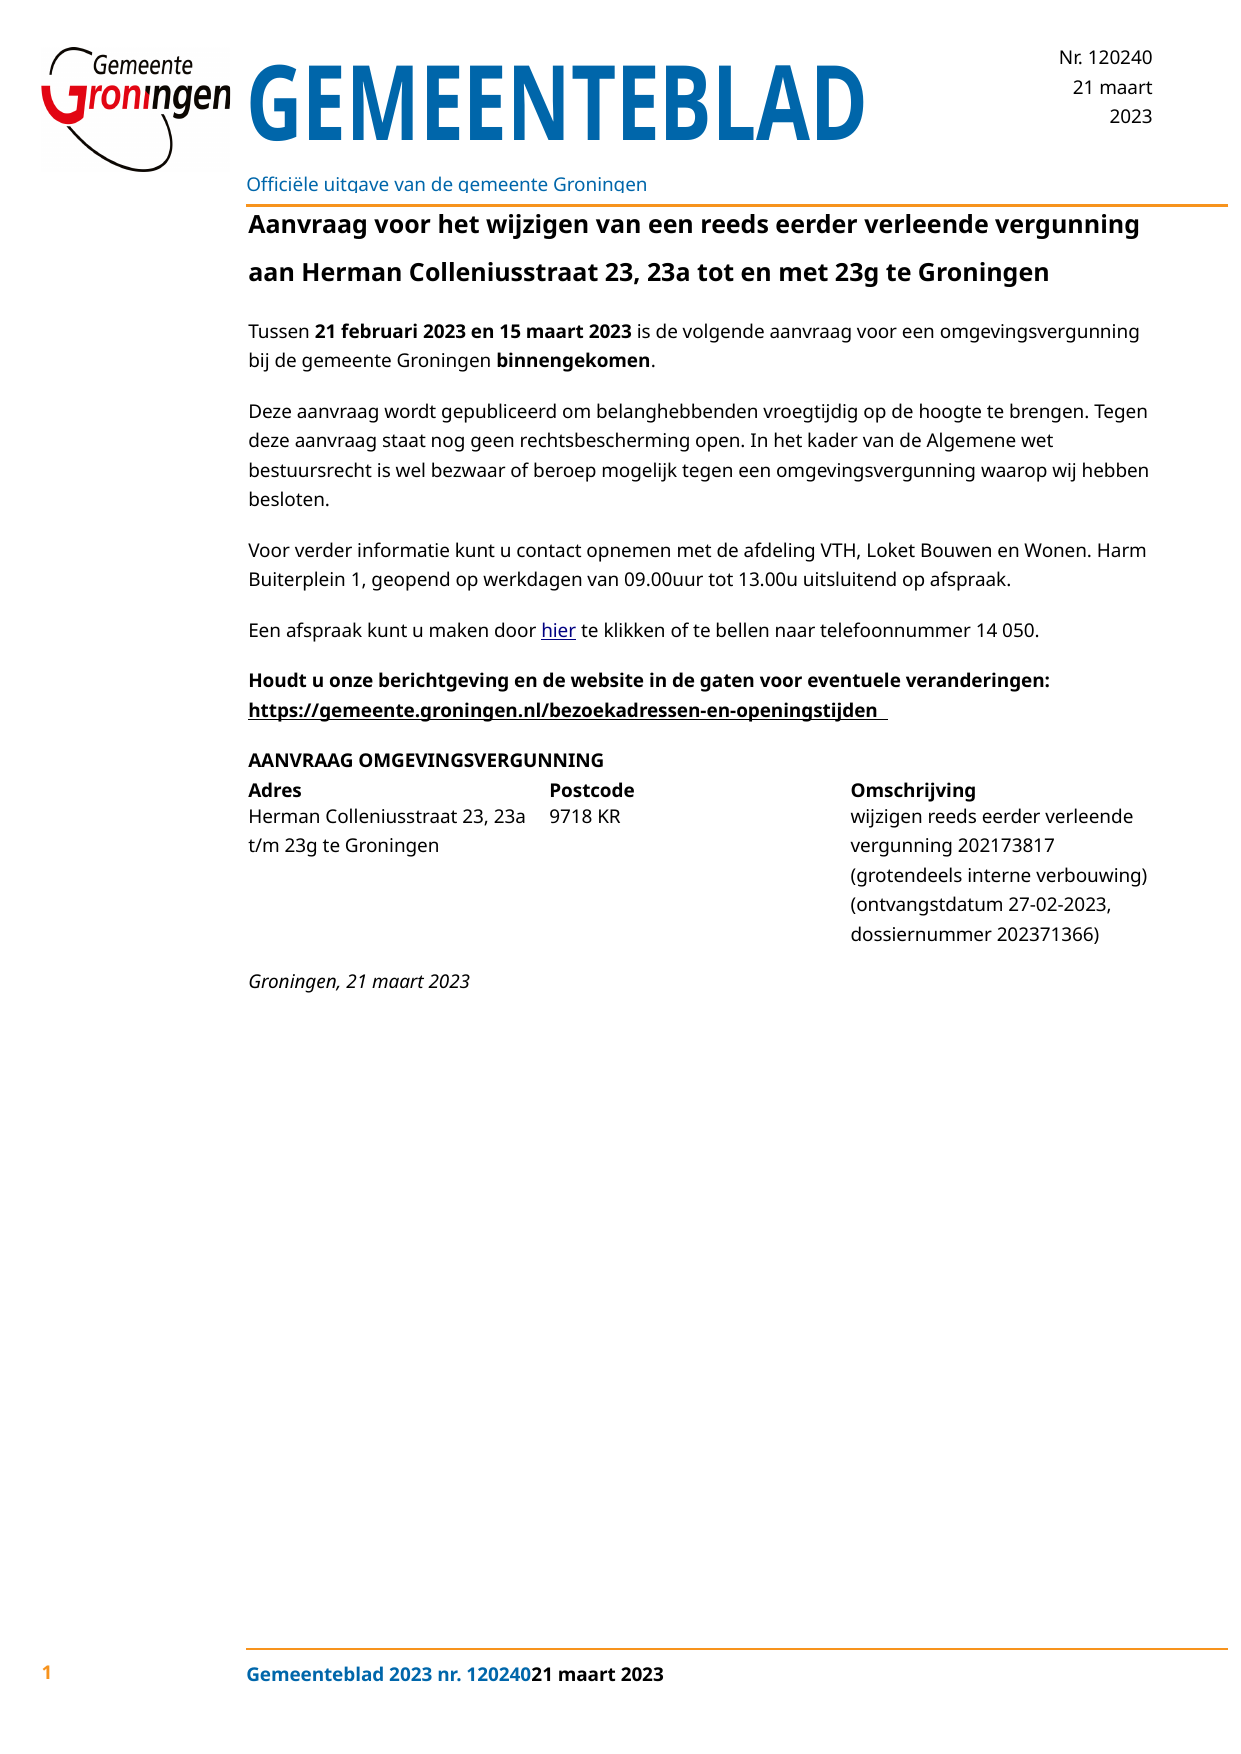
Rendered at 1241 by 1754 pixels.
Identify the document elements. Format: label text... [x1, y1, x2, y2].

picture [41, 47, 231, 172]
text Groningen, 21 maart 2023 [248, 968, 1152, 994]
text Deze aanvraag wordt gepubliceerd om belanghebbenden vroegtijdig op de hoogte te brengen. Tegen deze aanvraag staat nog geen rechtsbescherming open. In het kader van de Algemene wet bestuursrecht is wel bezwaar of beroep mogelijk tegen een omgevingsvergunning waarop wij hebben besloten. [248, 398, 1152, 512]
text AANVRAAG OMGEVINGSVERGUNNING [248, 747, 1152, 773]
table_cell 9718 KR [549, 803, 850, 947]
text Voor verder informatie kunt u contact opnemen met de afdeling VTH, Loket Bouwen en Wonen. Harm Buiterplein 1, geopend op werkdagen van 09.00uur tot 13.00u uitsluitend op afspraak. [248, 537, 1152, 592]
table_cell wijzigen reeds eerder verleende vergunning 202173817 (grotendeels interne verbouwing) (ontvangstdatum 27-02-2023, dossiernummer 202371366) [850, 803, 1152, 947]
text Een afspraak kunt u maken door hier te klikken of te bellen naar telefoonnummer 14 050. [248, 617, 1152, 643]
text Houdt u onze berichtgeving en de website in de gaten voor eventuele veranderingen: https://gemeente.groningen.nl/bezoekadressen-en-openingstijden [248, 667, 1152, 723]
text Aanvraag voor het wijzigen van een reeds eerder verleende vergunning aan Herman Colleniusstraat 23, 23a tot en met 23g te Groningen [248, 207, 1152, 288]
table_cell Herman Colleniusstraat 23, 23a t/m 23g te Groningen [248, 803, 549, 947]
table_header Adres [248, 777, 549, 803]
table_header Postcode [549, 777, 850, 803]
text Tussen 21 februari 2023 en 15 maart 2023 is de volgende aanvraag voor een omgevingsvergunning bij de gemeente Groningen binnengekomen. [248, 318, 1152, 373]
table_header Omschrijving [850, 777, 1152, 803]
